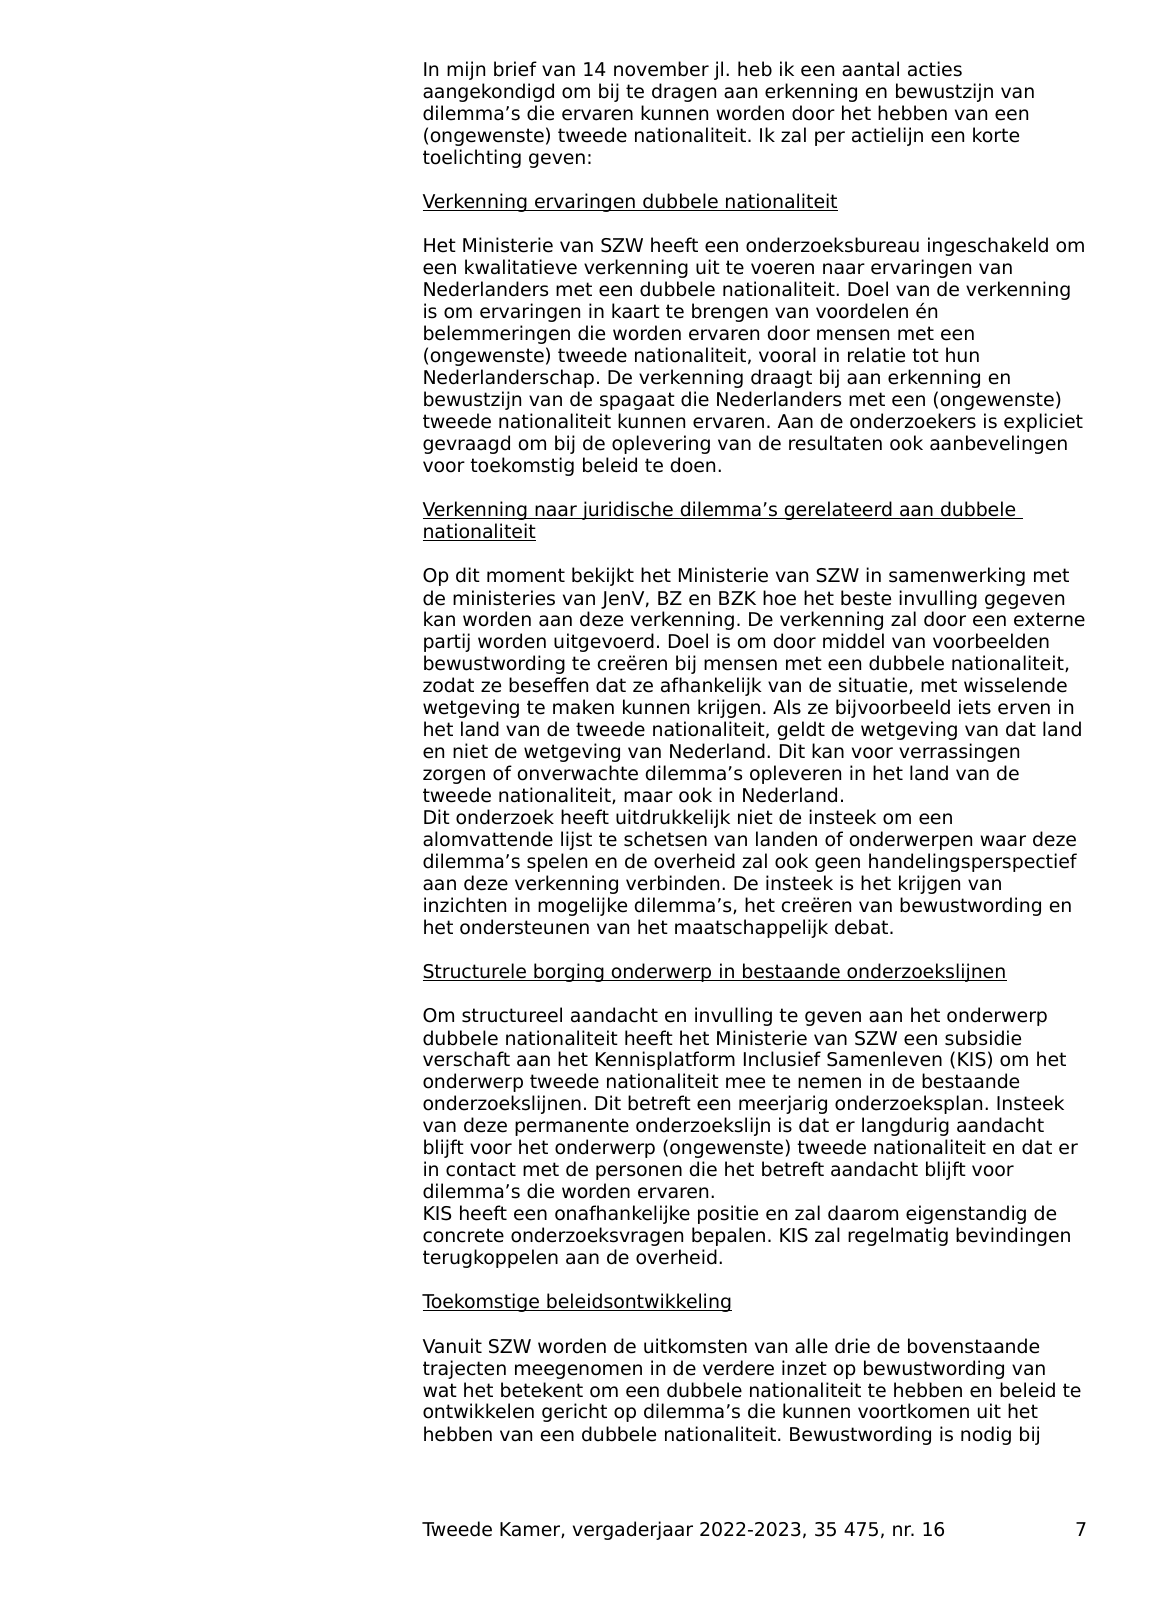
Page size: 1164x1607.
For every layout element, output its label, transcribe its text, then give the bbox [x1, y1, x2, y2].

text Om structureel aandacht en invulling te geven aan het onderwerp dubbele nationaliteit heeft het Ministerie van SZW een subsidie verschaft aan het Kennisplatform Inclusief Samenleven (KIS) om het onderwerp tweede nationaliteit mee te nemen in de bestaande onderzoekslijnen. Dit betreft een meerjarig onderzoeksplan. Insteek van deze permanente onderzoekslijn is dat er langdurig aandacht blijft voor het onderwerp (ongewenste) tweede nationaliteit en dat er in contact met de personen die het betreft aandacht blijft voor dilemma’s die worden ervaren. [422, 1005, 1087, 1203]
subtitle Verkenning ervaringen dubbele nationaliteit [422, 191, 1087, 213]
text Dit onderzoek heeft uitdrukkelijk niet de insteek om een alomvattende lijst te schetsen van landen of onderwerpen waar deze dilemma’s spelen en de overheid zal ook geen handelingsperspectief aan deze verkenning verbinden. De insteek is het krijgen van inzichten in mogelijke dilemma’s, het creëren van bewustwording en het ondersteunen van het maatschappelijk debat. [422, 807, 1087, 939]
text Het Ministerie van SZW heeft een onderzoeksbureau ingeschakeld om een kwalitatieve verkenning uit te voeren naar ervaringen van Nederlanders met een dubbele nationaliteit. Doel van de verkenning is om ervaringen in kaart te brengen van voordelen én belemmeringen die worden ervaren door mensen met een (ongewenste) tweede nationaliteit, vooral in relatie tot hun Nederlanderschap. De verkenning draagt bij aan erkenning en bewustzijn van de spagaat die Nederlanders met een (ongewenste) tweede nationaliteit kunnen ervaren. Aan de onderzoekers is expliciet gevraagd om bij de oplevering van de resultaten ook aanbevelingen voor toekomstig beleid te doen. [422, 235, 1087, 477]
text Vanuit SZW worden de uitkomsten van alle drie de bovenstaande trajecten meegenomen in de verdere inzet op bewustwording van wat het betekent om een dubbele nationaliteit te hebben en beleid te ontwikkelen gericht op dilemma’s die kunnen voortkomen uit het hebben van een dubbele nationaliteit. Bewustwording is nodig bij [422, 1336, 1087, 1445]
subtitle Verkenning naar juridische dilemma’s gerelateerd aan dubbele nationaliteit [422, 499, 1087, 543]
text KIS heeft een onafhankelijke positie en zal daarom eigenstandig de concrete onderzoeksvragen bepalen. KIS zal regelmatig bevindingen terugkoppelen aan de overheid. [422, 1203, 1087, 1269]
text In mijn brief van 14 november jl. heb ik een aantal acties aangekondigd om bij te dragen aan erkenning en bewustzijn van dilemma’s die ervaren kunnen worden door het hebben van een (ongewenste) tweede nationaliteit. Ik zal per actielijn een korte toelichting geven: [422, 59, 1087, 169]
subtitle Structurele borging onderwerp in bestaande onderzoekslijnen [422, 961, 1087, 983]
subtitle Toekomstige beleidsontwikkeling [422, 1291, 1087, 1313]
text Op dit moment bekijkt het Ministerie van SZW in samenwerking met de ministeries van JenV, BZ en BZK hoe het beste invulling gegeven kan worden aan deze verkenning. De verkenning zal door een externe partij worden uitgevoerd. Doel is om door middel van voorbeelden bewustwording te creëren bij mensen met een dubbele nationaliteit, zodat ze beseffen dat ze afhankelijk van de situatie, met wisselende wetgeving te maken kunnen krijgen. Als ze bijvoorbeeld iets erven in het land van de tweede nationaliteit, geldt de wetgeving van dat land en niet de wetgeving van Nederland. Dit kan voor verrassingen zorgen of onverwachte dilemma’s opleveren in het land van de tweede nationaliteit, maar ook in Nederland. [422, 565, 1087, 807]
